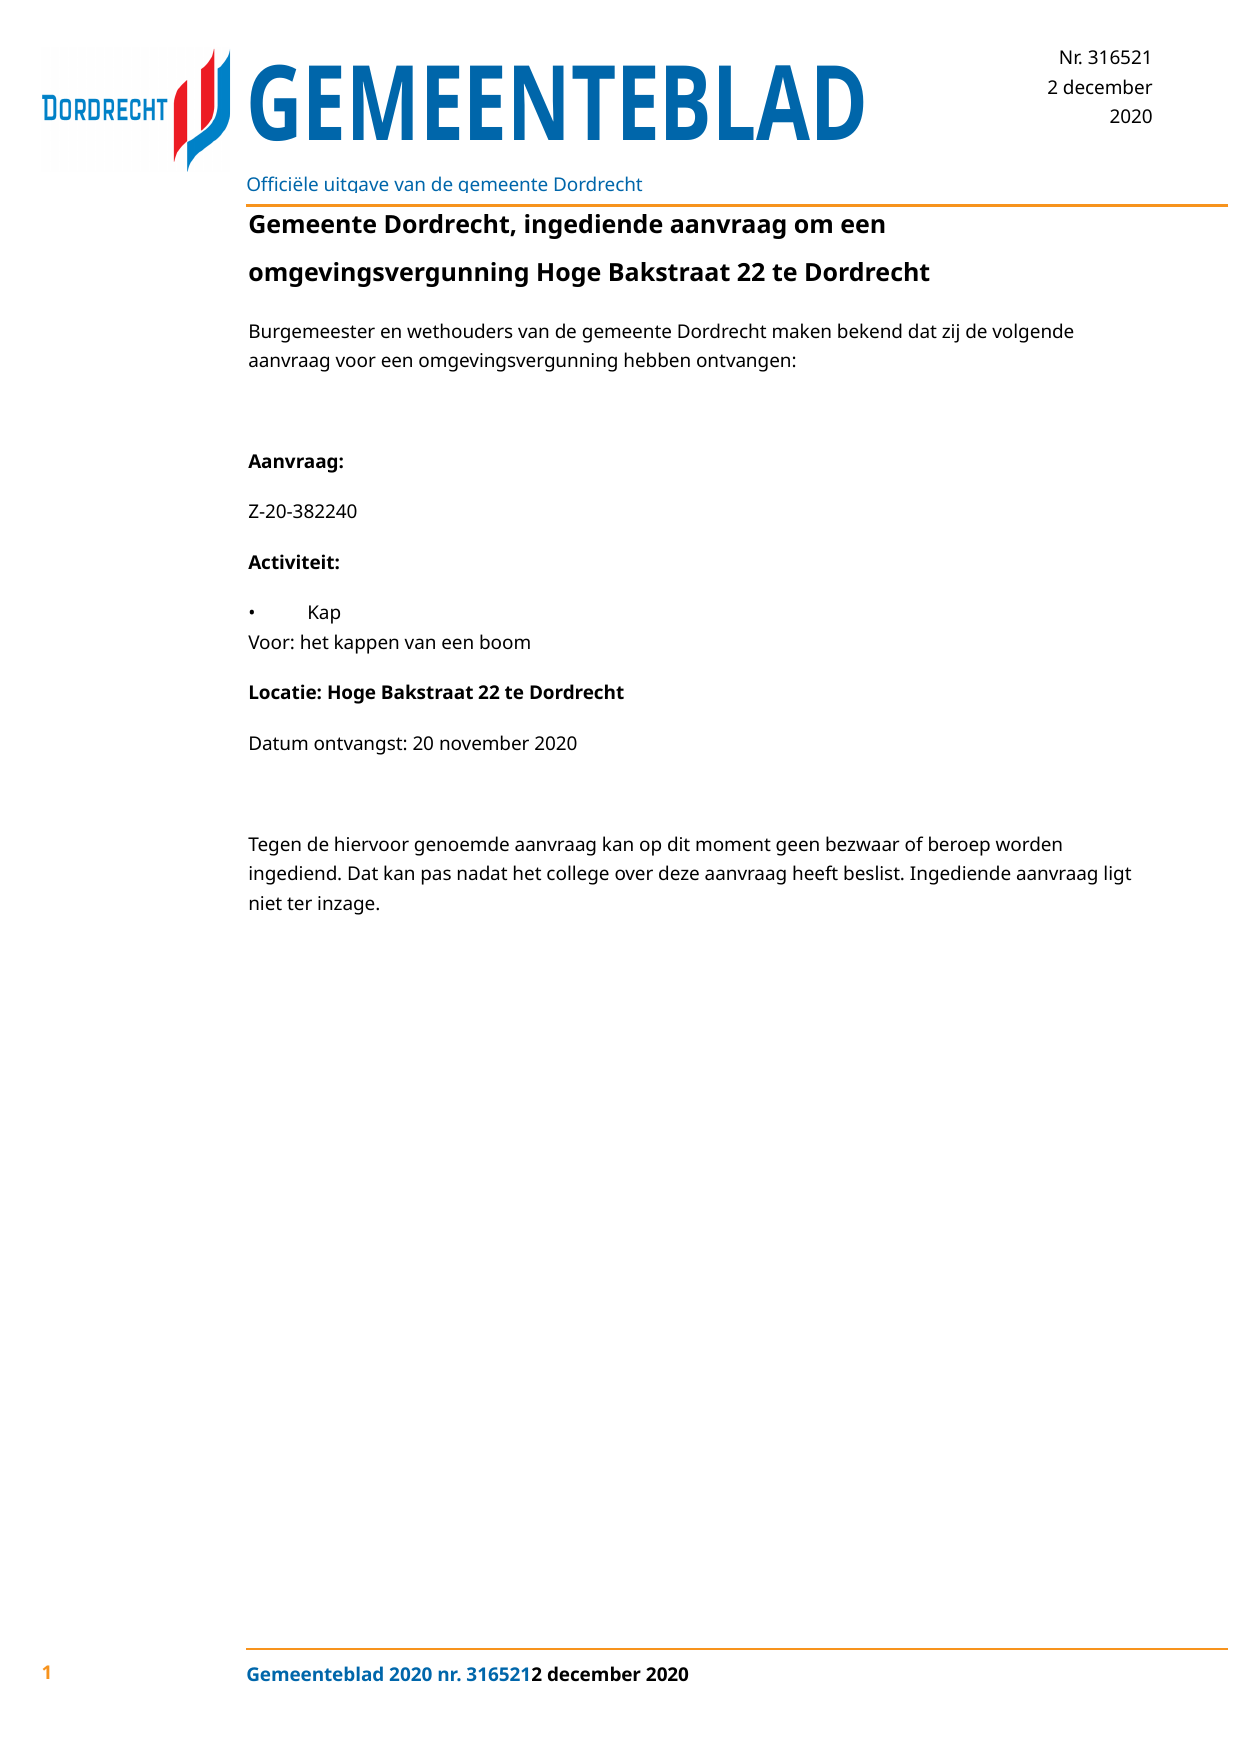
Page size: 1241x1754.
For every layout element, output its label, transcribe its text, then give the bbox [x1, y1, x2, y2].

text Datum ontvangst: 20 november 2020 [248, 730, 1152, 756]
text Voor: het kappen van een boom [248, 629, 1152, 655]
text Gemeente Dordrecht, ingediende aanvraag om een omgevingsvergunning Hoge Bakstraat 22 te Dordrecht [248, 207, 1152, 288]
picture [41, 47, 231, 172]
text Burgemeester en wethouders van de gemeente Dordrecht maken bekend dat zij de volgende aanvraag voor een omgevingsvergunning hebben ontvangen: [248, 318, 1152, 373]
text Z-20-382240 [248, 499, 1152, 524]
text Locatie: Hoge Bakstraat 22 te Dordrecht [248, 679, 1152, 705]
list Kap [248, 599, 1152, 625]
text Tegen de hiervoor genoemde aanvraag kan op dit moment geen bezwaar of beroep worden ingediend. Dat kan pas nadat het college over deze aanvraag heeft beslist. Ingediende aanvraag ligt niet ter inzage. [248, 831, 1152, 916]
text Activiteit: [248, 549, 1152, 575]
text Aanvraag: [248, 448, 1152, 474]
